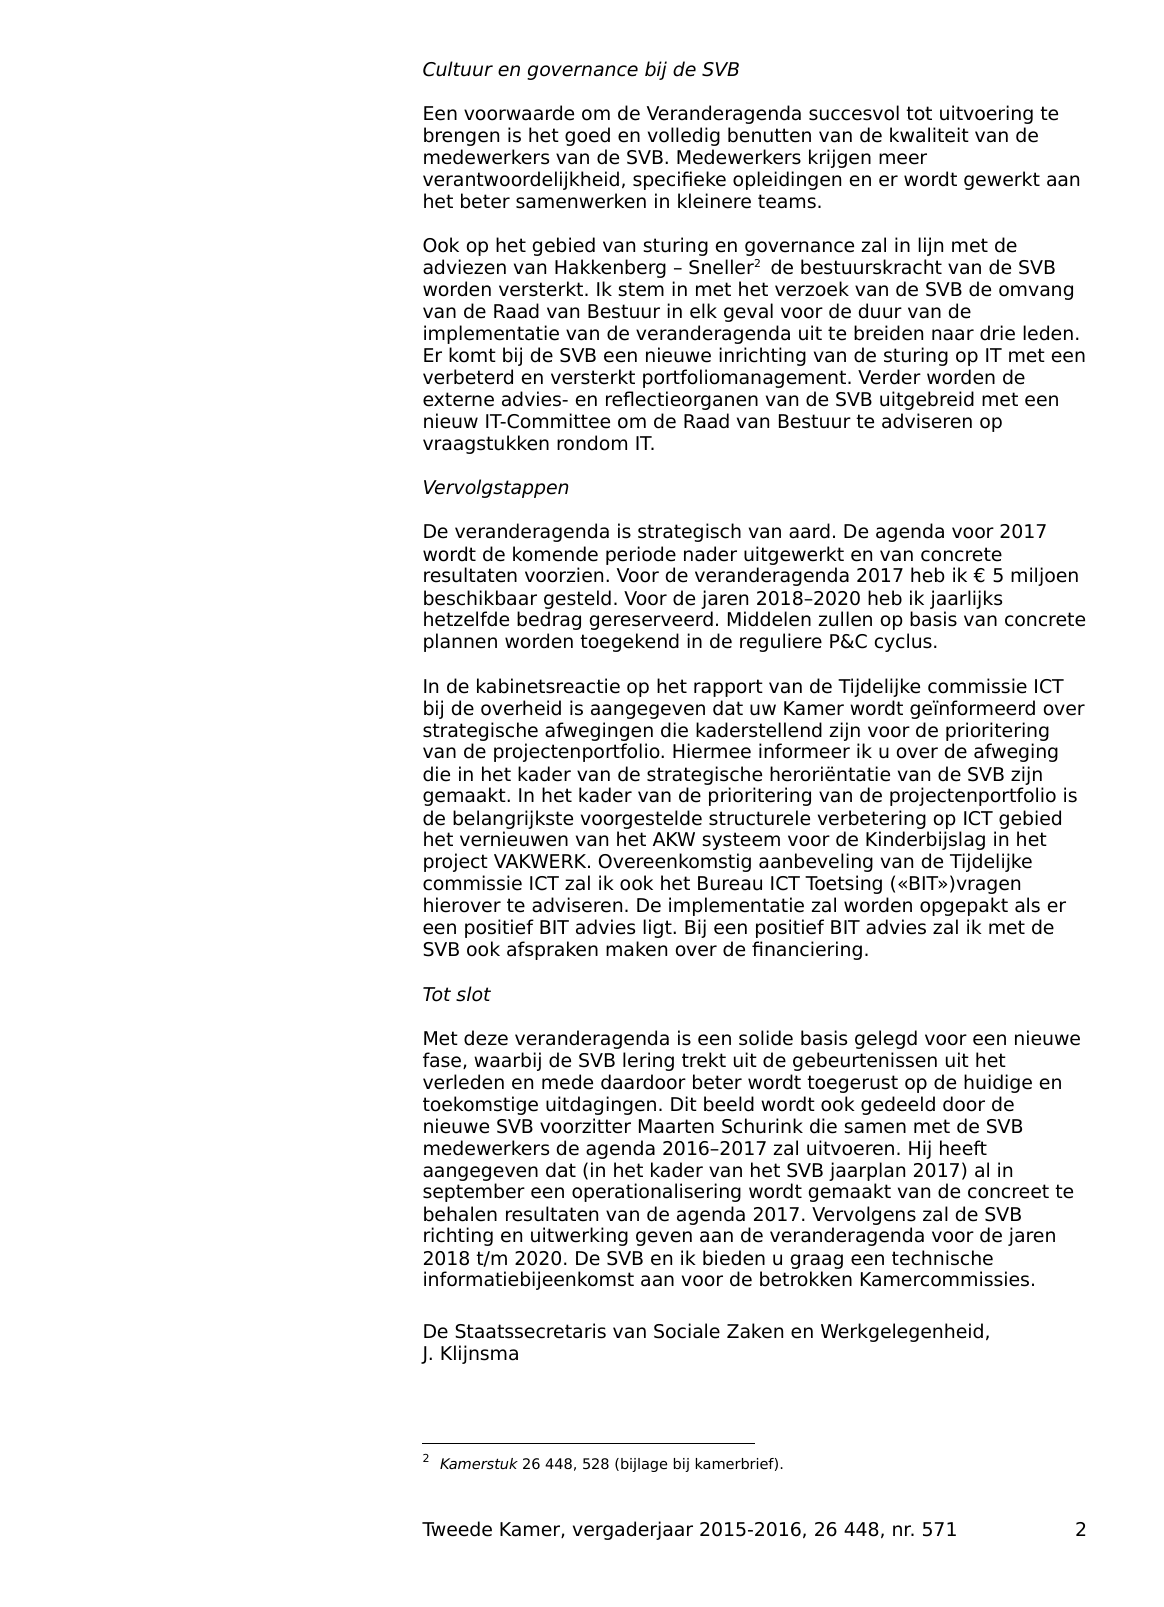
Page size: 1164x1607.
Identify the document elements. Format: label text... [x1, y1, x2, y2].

text Kamerstuk 26 448, 528 (bijlage bij kamerbrief). [422, 1452, 1087, 1474]
text In de kabinetsreactie op het rapport van de Tijdelijke commissie ICT bij de overheid is aangegeven dat uw Kamer wordt geïnformeerd over strategische afwegingen die kaderstellend zijn voor de prioritering van de projectenportfolio. Hiermee informeer ik u over de afweging die in het kader van de strategische heroriëntatie van de SVB zijn gemaakt. In het kader van de prioritering van de projectenportfolio is de belangrijkste voorgestelde structurele verbetering op ICT gebied het vernieuwen van het AKW systeem voor de Kinderbijslag in het project VAKWERK. Overeenkomstig aanbeveling van de Tijdelijke commissie ICT zal ik ook het Bureau ICT Toetsing («BIT»)vragen hierover te adviseren. De implementatie zal worden opgepakt als er een positief BIT advies ligt. Bij een positief BIT advies zal ik met de SVB ook afspraken maken over de financiering. [422, 676, 1087, 961]
text De Staatssecretaris van Sociale Zaken en Werkgelegenheid, J. Klijnsma [422, 1321, 1087, 1365]
text Een voorwaarde om de Veranderagenda succesvol tot uitvoering te brengen is het goed en volledig benutten van de kwaliteit van de medewerkers van de SVB. Medewerkers krijgen meer verantwoordelijkheid, specifieke opleidingen en er wordt gewerkt aan het beter samenwerken in kleinere teams. [422, 103, 1087, 213]
subtitle Tot slot [422, 983, 1087, 1005]
text De veranderagenda is strategisch van aard. De agenda voor 2017 wordt de komende periode nader uitgewerkt en van concrete resultaten voorzien. Voor de veranderagenda 2017 heb ik € 5 miljoen beschikbaar gesteld. Voor de jaren 2018–2020 heb ik jaarlijks hetzelfde bedrag gereserveerd. Middelen zullen op basis van concrete plannen worden toegekend in de reguliere P&C cyclus. [422, 521, 1087, 653]
subtitle Cultuur en governance bij de SVB [422, 59, 1087, 81]
subtitle Vervolgstappen [422, 477, 1087, 499]
text Met deze veranderagenda is een solide basis gelegd voor een nieuwe fase, waarbij de SVB lering trekt uit de gebeurtenissen uit het verleden en mede daardoor beter wordt toegerust op de huidige en toekomstige uitdagingen. Dit beeld wordt ook gedeeld door de nieuwe SVB voorzitter Maarten Schurink die samen met de SVB medewerkers de agenda 2016–2017 zal uitvoeren. Hij heeft aangegeven dat (in het kader van het SVB jaarplan 2017) al in september een operationalisering wordt gemaakt van de concreet te behalen resultaten van de agenda 2017. Vervolgens zal de SVB richting en uitwerking geven aan de veranderagenda voor de jaren 2018 t/m 2020. De SVB en ik bieden u graag een technische informatiebijeenkomst aan voor de betrokken Kamercommissies. [422, 1028, 1087, 1291]
text Ook op het gebied van sturing en governance zal in lijn met de adviezen van Hakkenberg – Sneller de bestuurskracht van de SVB worden versterkt. Ik stem in met het verzoek van de SVB de omvang van de Raad van Bestuur in elk geval voor de duur van de implementatie van de veranderagenda uit te breiden naar drie leden. Er komt bij de SVB een nieuwe inrichting van de sturing op IT met een verbeterd en versterkt portfoliomanagement. Verder worden de externe advies- en reflectieorganen van de SVB uitgebreid met een nieuw IT-Committee om de Raad van Bestuur te adviseren op vraagstukken rondom IT. [422, 235, 1087, 455]
